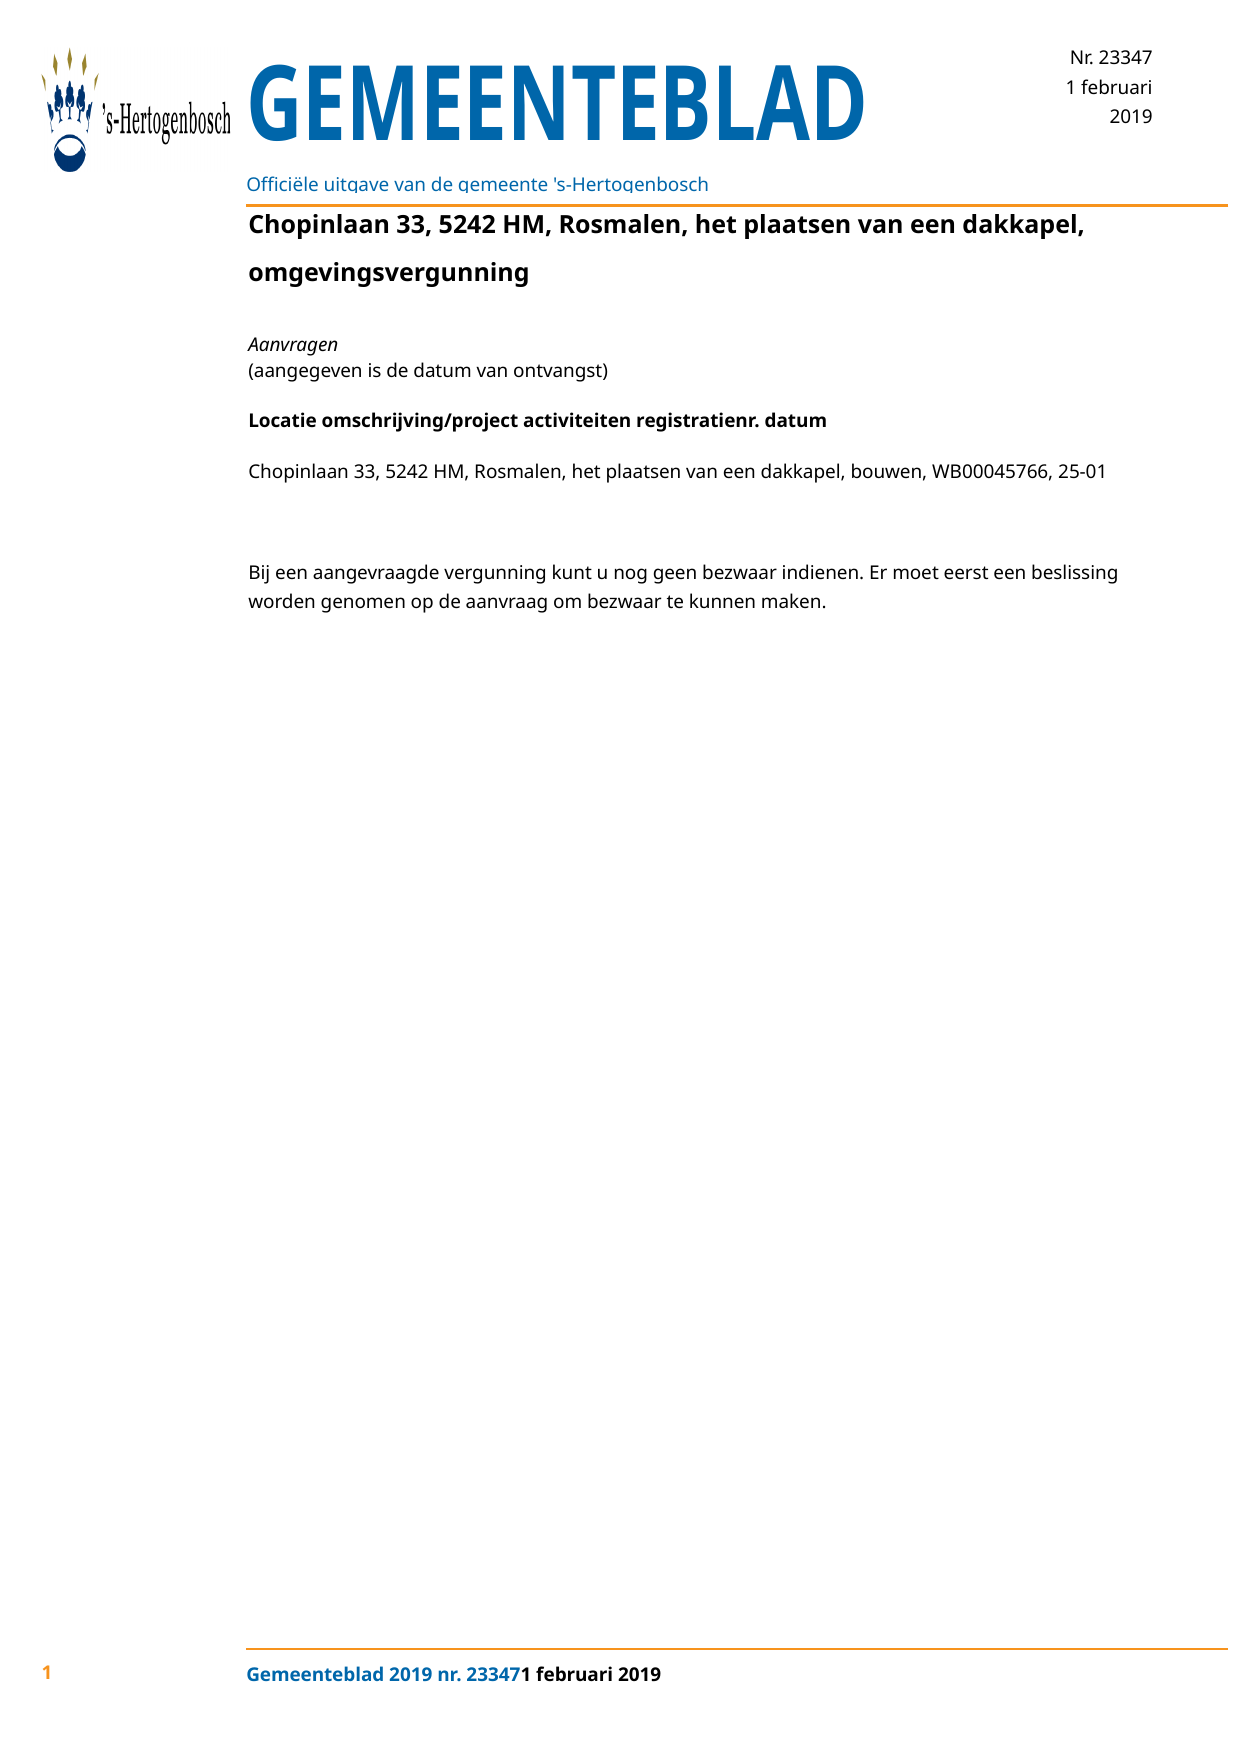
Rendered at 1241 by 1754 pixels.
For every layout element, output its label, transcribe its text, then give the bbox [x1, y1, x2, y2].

text Locatie omschrijving/project activiteiten registratienr. datum [248, 408, 1152, 433]
picture [41, 47, 231, 172]
text Chopinlaan 33, 5242 HM, Rosmalen, het plaatsen van een dakkapel, bouwen, WB00045766, 25-01 [248, 458, 1152, 484]
text Bij een aangevraagde vergunning kunt u nog geen bezwaar indienen. Er moet eerst een beslissing worden genomen op de aanvraag om bezwaar te kunnen maken. [248, 559, 1152, 614]
text Chopinlaan 33, 5242 HM, Rosmalen, het plaatsen van een dakkapel, omgevingsvergunning [248, 207, 1152, 288]
text (aangegeven is de datum van ontvangst) [248, 357, 1152, 383]
text Aanvragen [248, 331, 1152, 357]
